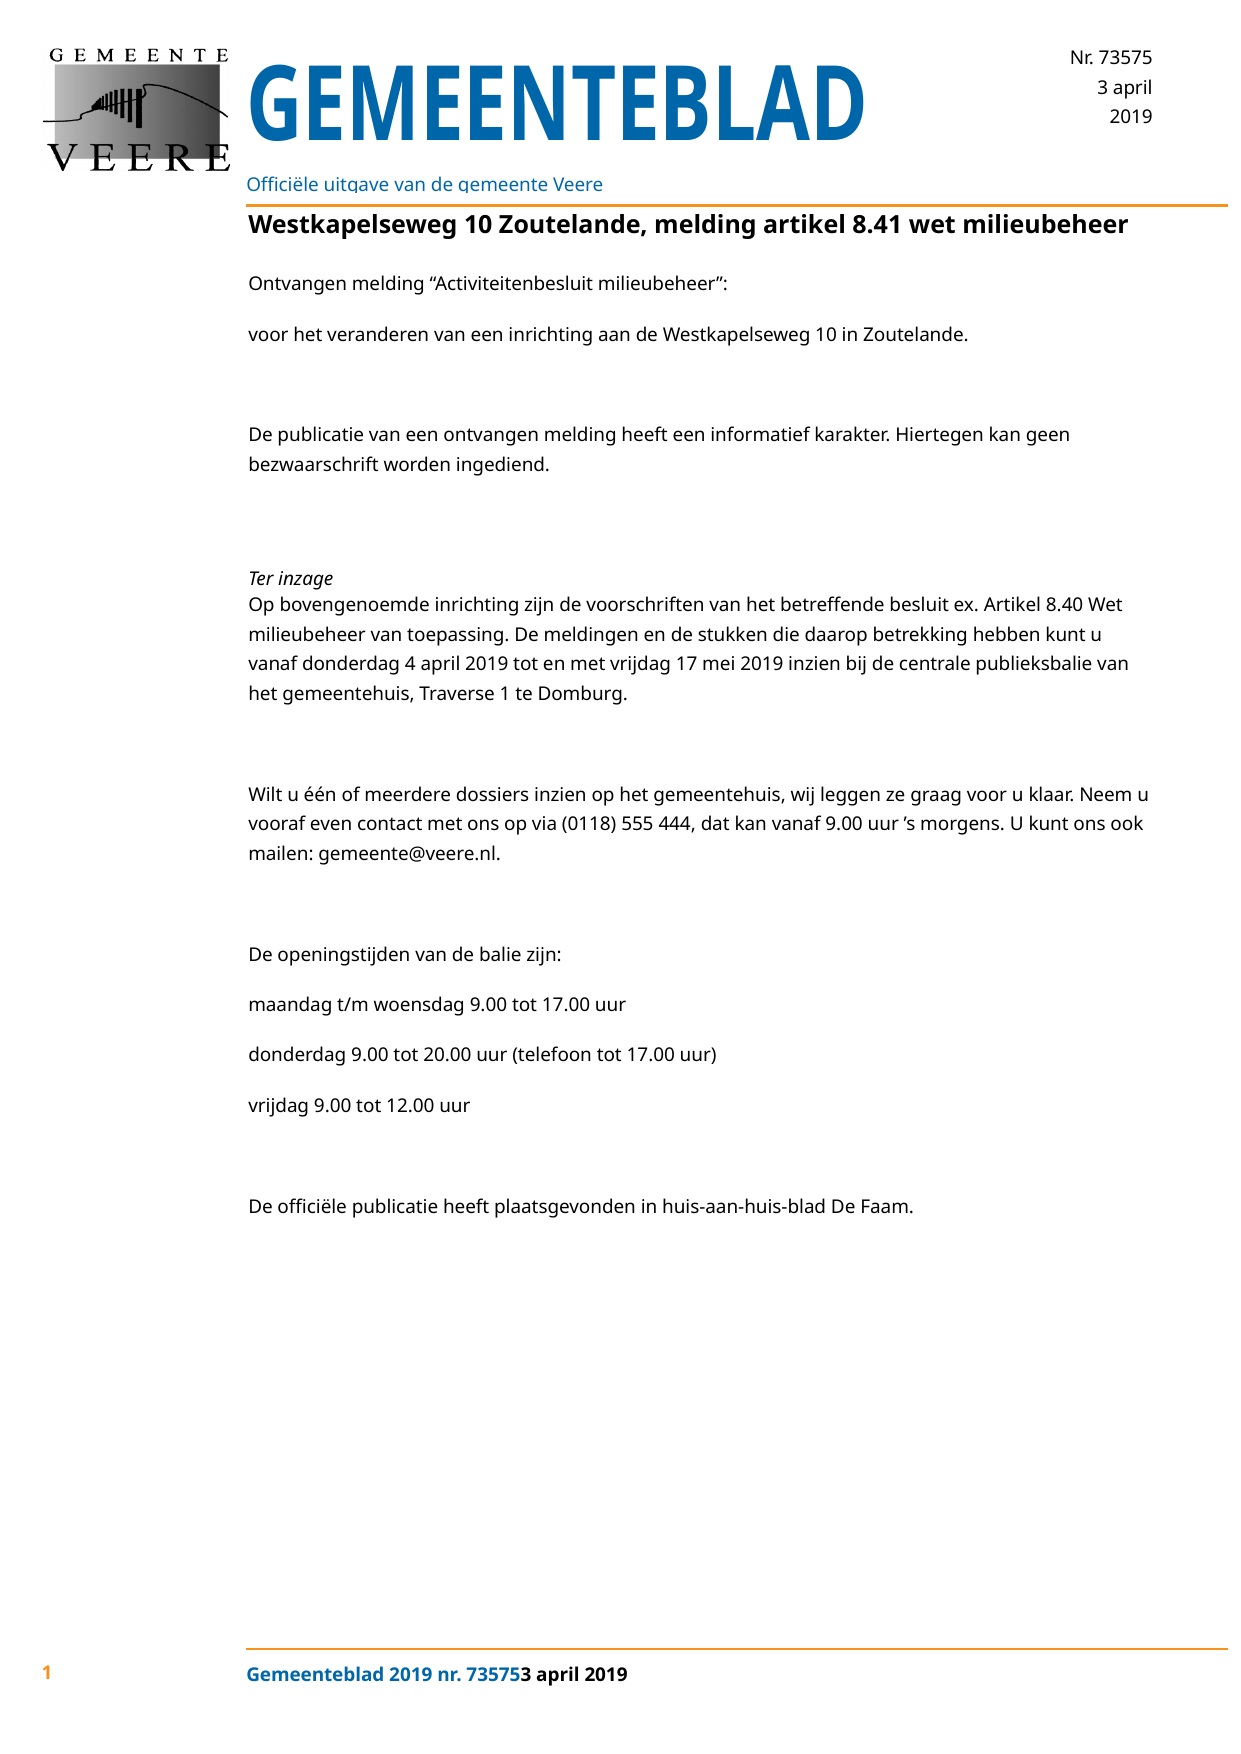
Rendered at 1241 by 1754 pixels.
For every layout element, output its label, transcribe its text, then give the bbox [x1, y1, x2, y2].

text voor het veranderen van een inrichting aan de Westkapelseweg 10 in Zoutelande. [248, 321, 1152, 346]
picture [41, 47, 231, 172]
text De openingstijden van de balie zijn: [248, 941, 1152, 967]
text donderdag 9.00 tot 20.00 uur (telefoon tot 17.00 uur) [248, 1042, 1152, 1067]
text Ter inzage [248, 566, 1152, 591]
text Westkapelseweg 10 Zoutelande, melding artikel 8.41 wet milieubeheer [248, 207, 1152, 241]
text vrijdag 9.00 tot 12.00 uur [248, 1092, 1152, 1118]
text Op bovengenoemde inrichting zijn de voorschriften van het betreffende besluit ex. Artikel 8.40 Wet milieubeheer van toepassing. De meldingen en de stukken die daarop betrekking hebben kunt u vanaf donderdag 4 april 2019 tot en met vrijdag 17 mei 2019 inzien bij de centrale publieksbalie van het gemeentehuis, Traverse 1 te Domburg. [248, 591, 1152, 706]
text De publicatie van een ontvangen melding heeft een informatief karakter. Hiertegen kan geen bezwaarschrift worden ingediend. [248, 422, 1152, 477]
text Ontvangen melding “Activiteitenbesluit milieubeheer”: [248, 270, 1152, 296]
text maandag t/m woensdag 9.00 tot 17.00 uur [248, 991, 1152, 1017]
text De officiële publicatie heeft plaatsgevonden in huis-aan-huis-blad De Faam. [248, 1193, 1152, 1219]
text Wilt u één of meerdere dossiers inzien op het gemeentehuis, wij leggen ze graag voor u klaar. Neem u vooraf even contact met ons op via (0118) 555 444, dat kan vanaf 9.00 uur ’s morgens. U kunt ons ook mailen: gemeente@veere.nl. [248, 781, 1152, 866]
